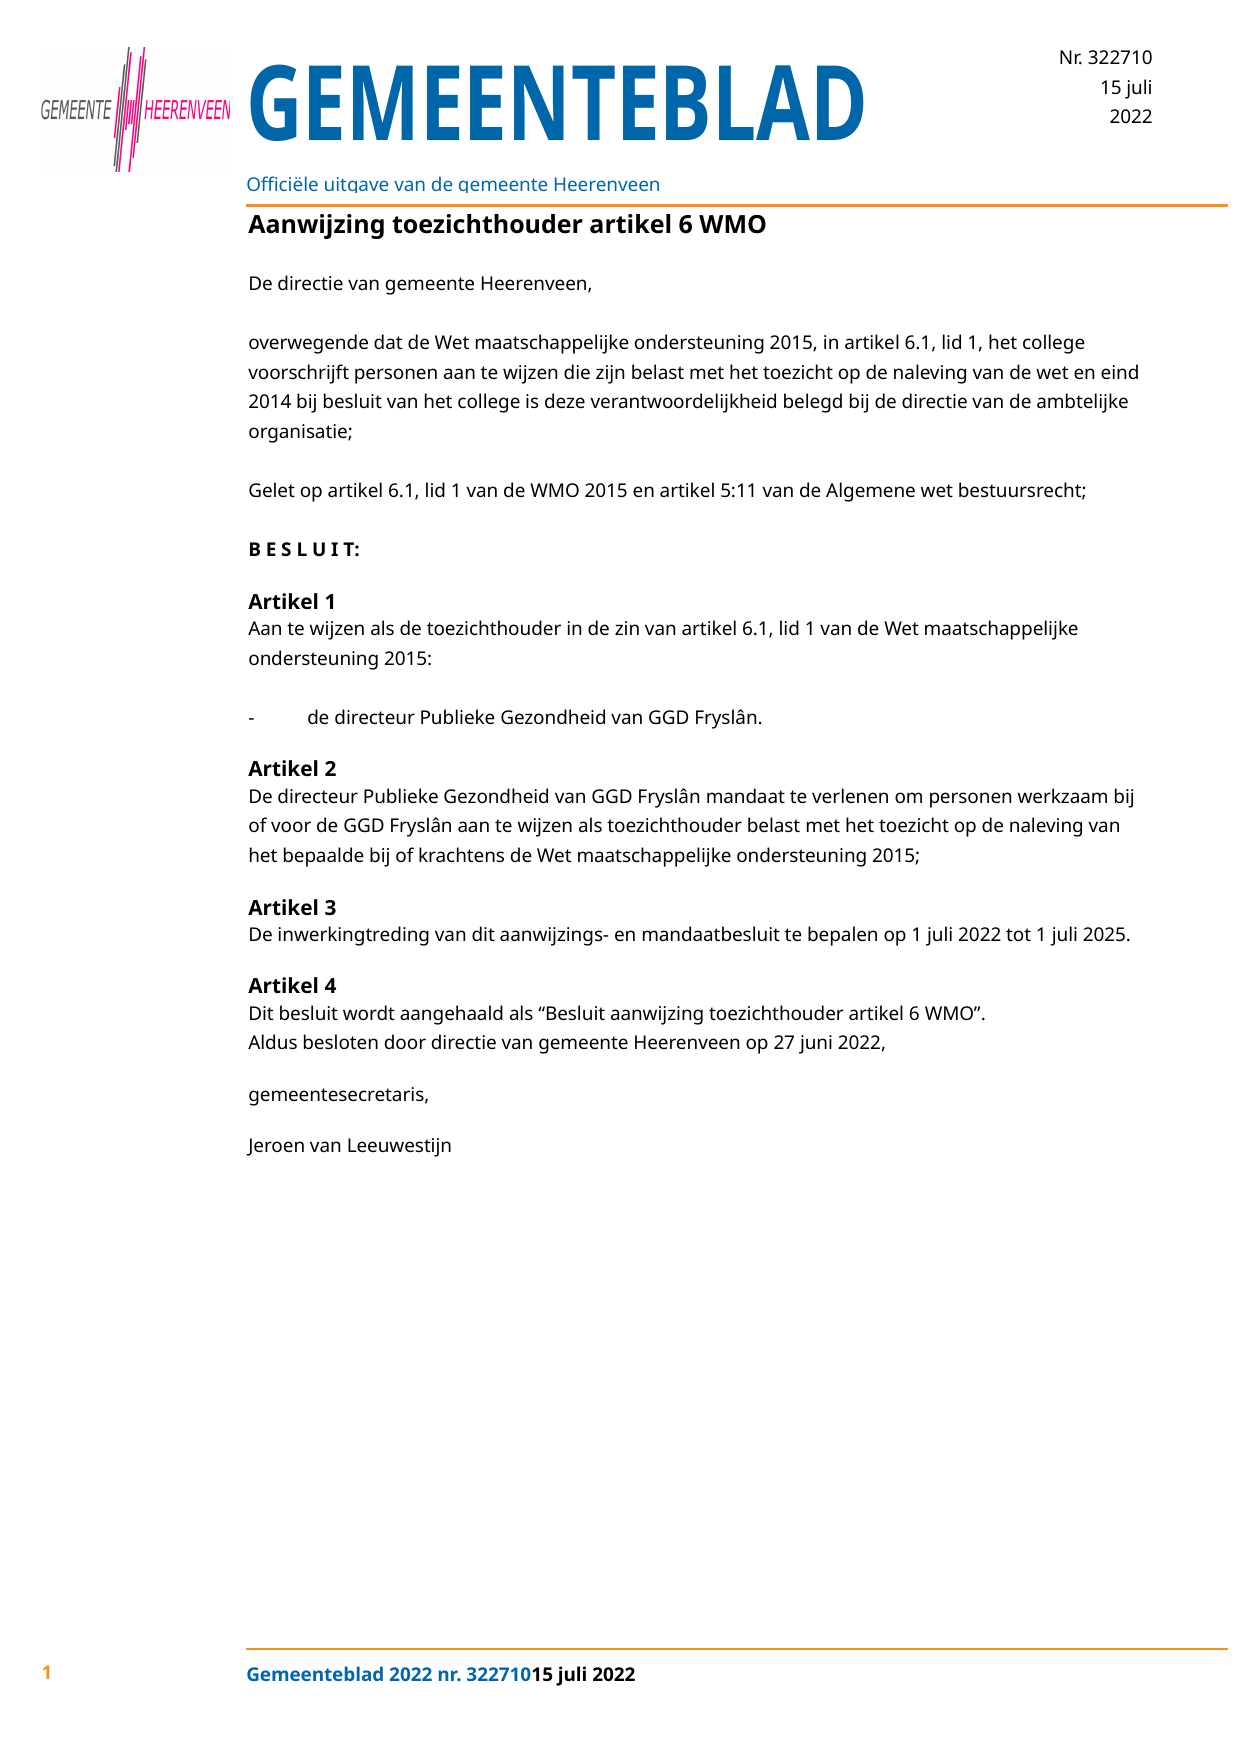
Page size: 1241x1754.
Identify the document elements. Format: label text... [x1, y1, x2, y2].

text De directie van gemeente Heerenveen, [248, 270, 1152, 296]
text Aanwijzing toezichthouder artikel 6 WMO [248, 207, 1152, 241]
text Artikel 1 [248, 587, 1152, 615]
text Jeroen van Leeuwestijn [248, 1132, 1152, 1158]
text Gelet op artikel 6.1, lid 1 van de WMO 2015 en artikel 5:11 van de Algemene wet bestuursrecht; [248, 477, 1152, 503]
text B E S L U I T: [248, 537, 1152, 562]
text Aan te wijzen als de toezichthouder in de zin van artikel 6.1, lid 1 van de Wet maatschappelijke ondersteuning 2015: [248, 615, 1152, 671]
text Artikel 4 [248, 971, 1152, 1000]
text overwegende dat de Wet maatschappelijke ondersteuning 2015, in artikel 6.1, lid 1, het college voorschrijft personen aan te wijzen die zijn belast met het toezicht op de naleving van de wet en eind 2014 bij besluit van het college is deze verantwoordelijkheid belegd bij de directie van de ambtelijke organisatie; [248, 329, 1152, 444]
text De inwerkingtreding van dit aanwijzings- en mandaatbesluit te bepalen op 1 juli 2022 tot 1 juli 2025. [248, 921, 1152, 947]
text Artikel 3 [248, 893, 1152, 921]
text Artikel 2 [248, 754, 1152, 783]
text Aldus besloten door directie van gemeente Heerenveen op 27 juni 2022, [248, 1029, 1152, 1055]
list de directeur Publieke Gezondheid van GGD Fryslân. [248, 704, 1152, 730]
text De directeur Publieke Gezondheid van GGD Fryslân mandaat te verlenen om personen werkzaam bij of voor de GGD Fryslân aan te wijzen als toezichthouder belast met het toezicht op de naleving van het bepaalde bij of krachtens de Wet maatschappelijke ondersteuning 2015; [248, 783, 1152, 868]
text gemeentesecretaris, [248, 1081, 1152, 1107]
picture [41, 47, 231, 172]
text Dit besluit wordt aangehaald als “Besluit aanwijzing toezichthouder artikel 6 WMO”. [248, 1000, 1152, 1026]
